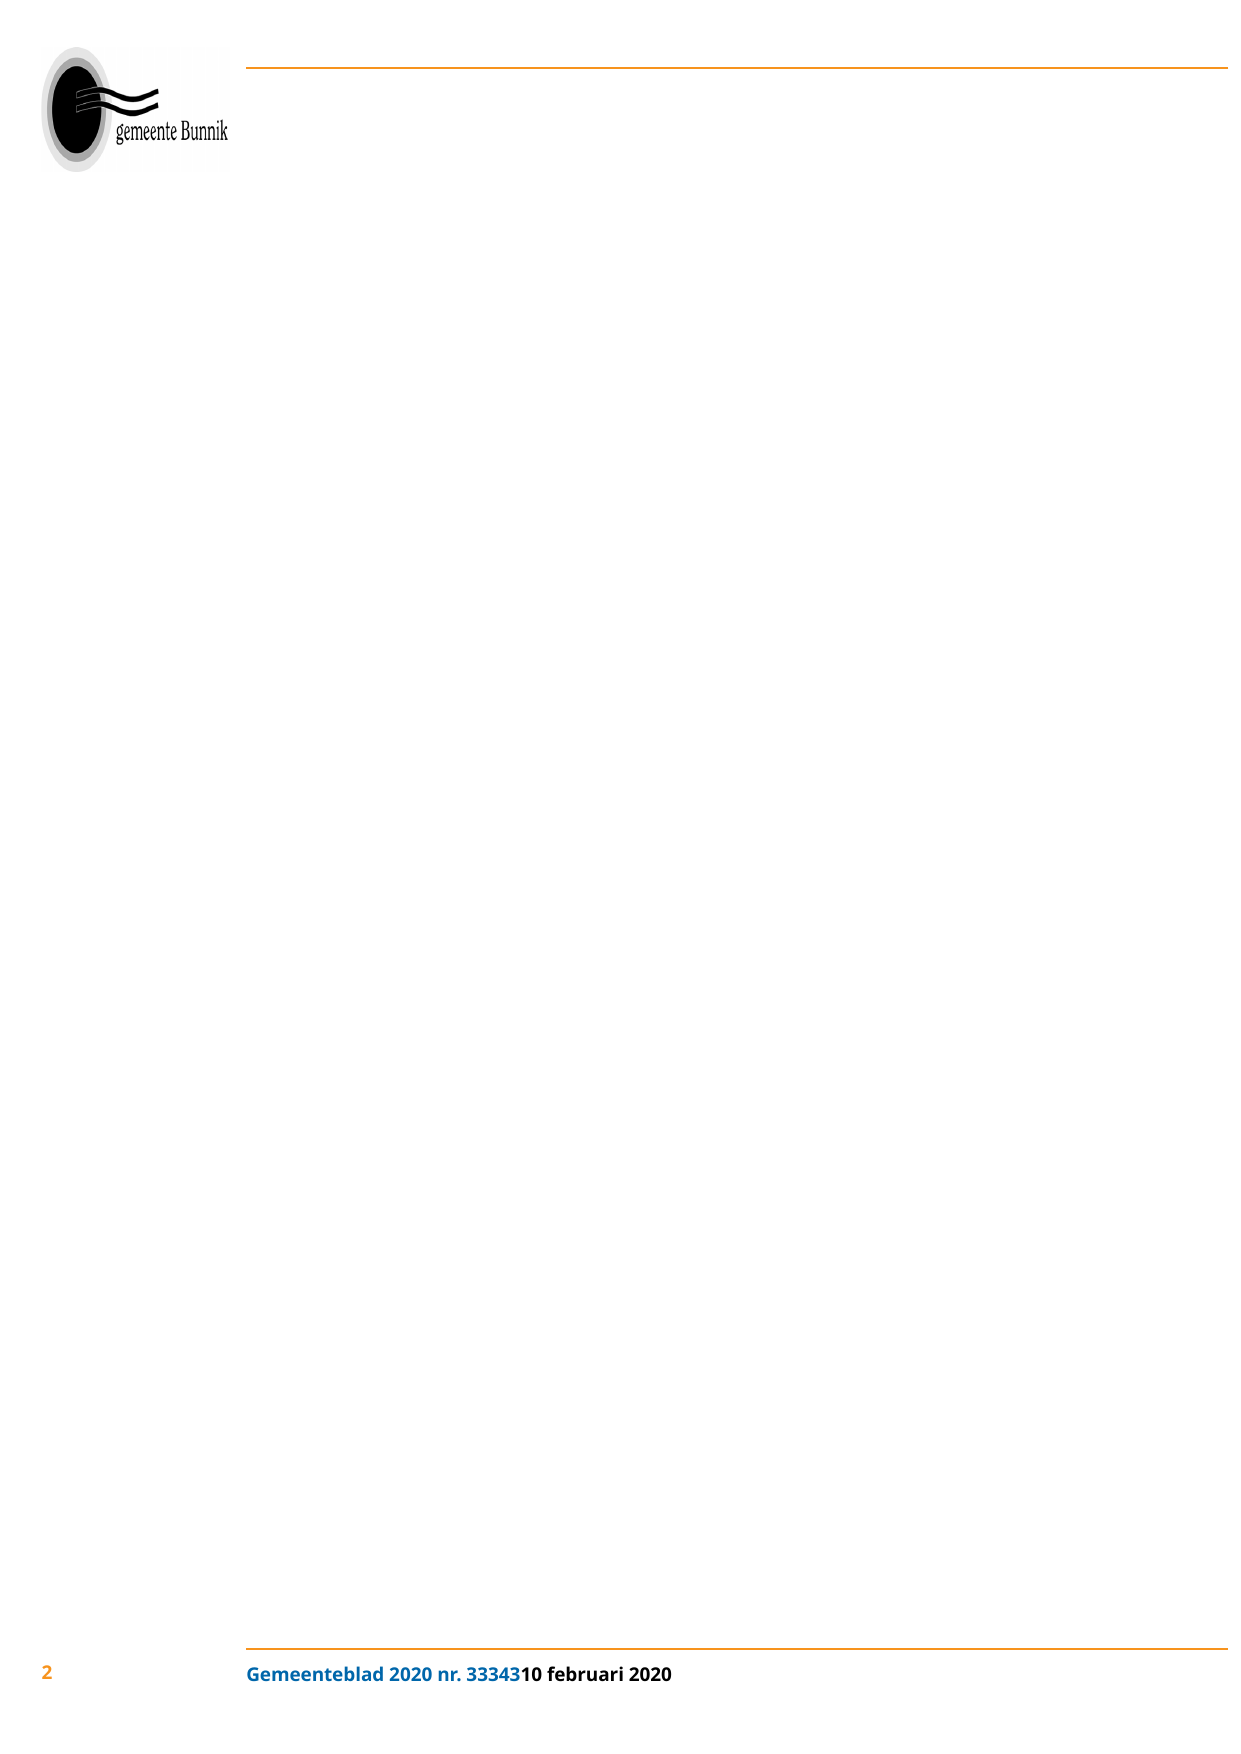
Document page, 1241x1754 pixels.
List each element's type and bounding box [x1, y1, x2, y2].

picture [41, 47, 231, 172]
